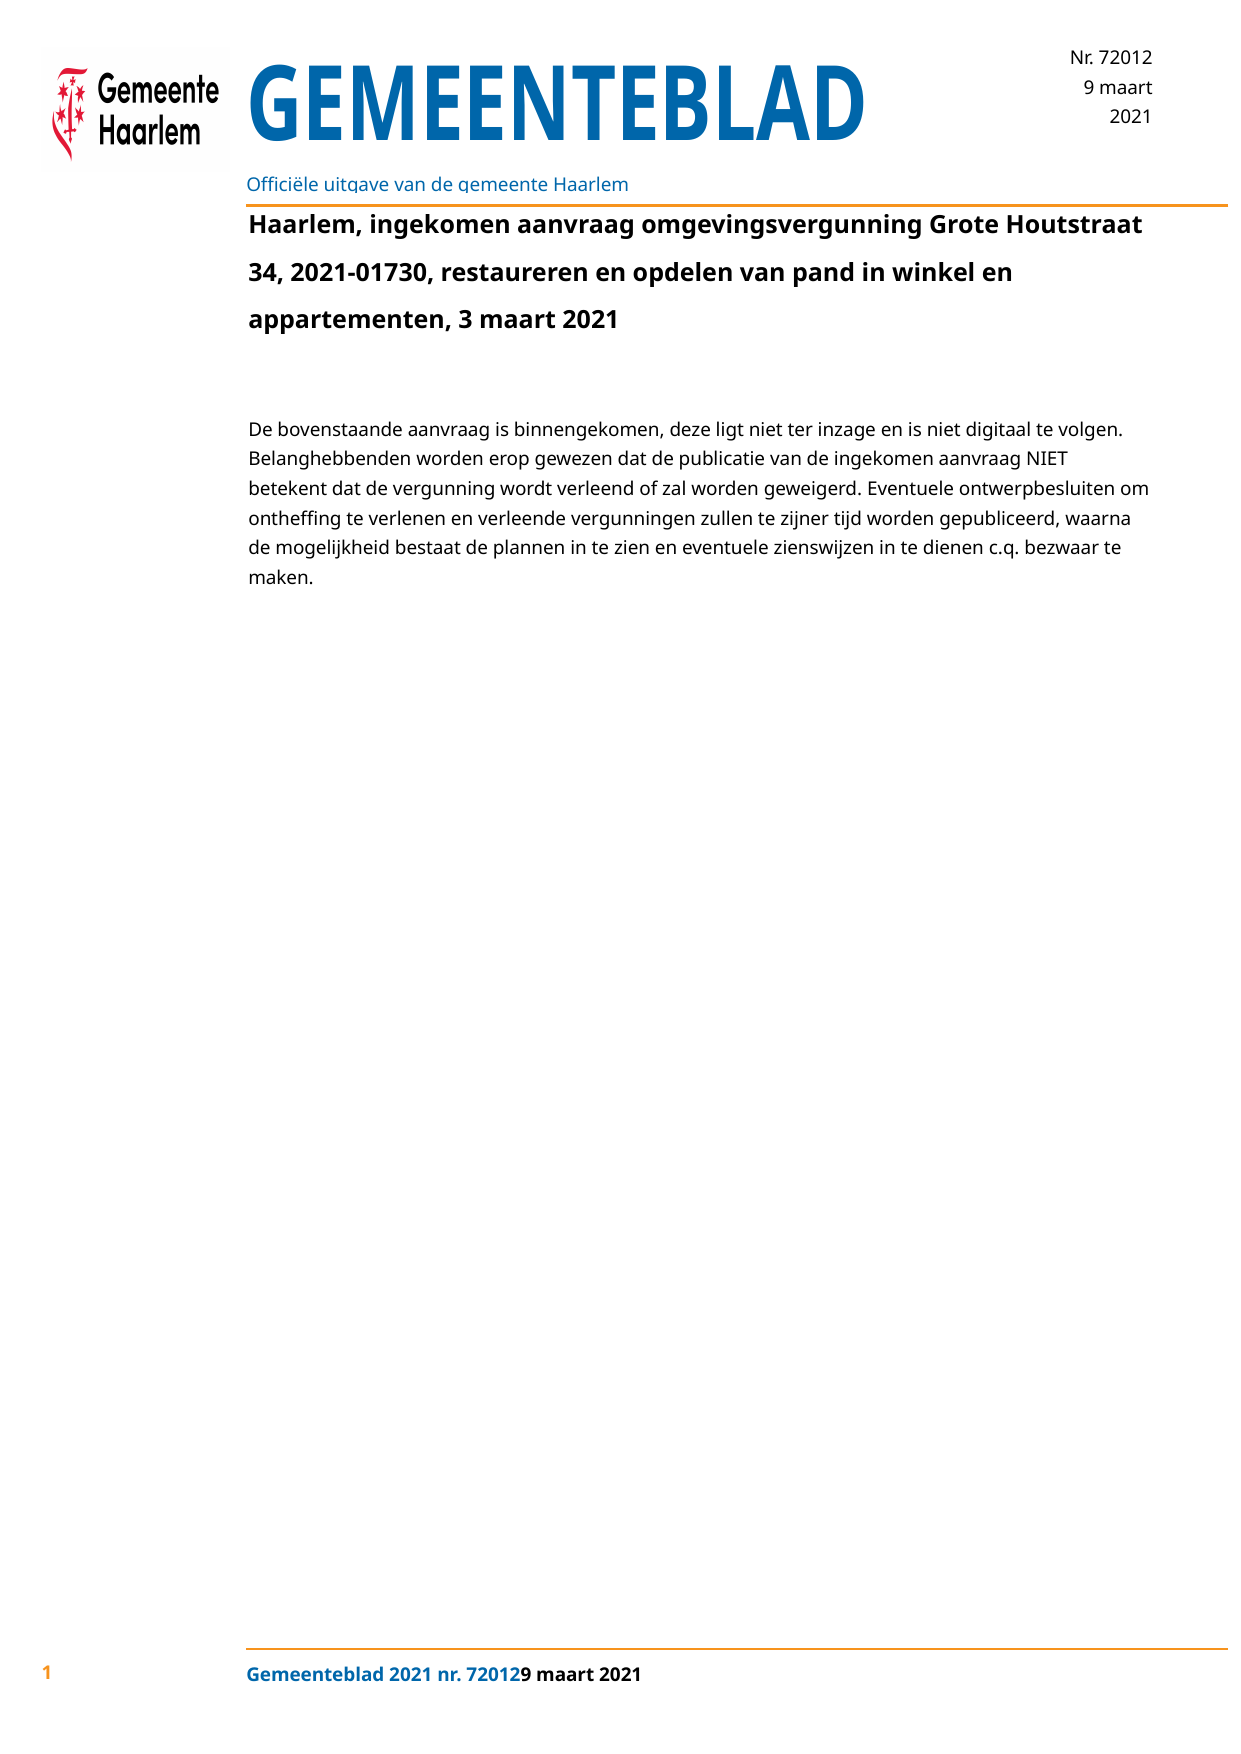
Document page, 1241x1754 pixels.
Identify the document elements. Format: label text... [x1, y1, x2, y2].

text De bovenstaande aanvraag is binnengekomen, deze ligt niet ter inzage en is niet digitaal te volgen. Belanghebbenden worden erop gewezen dat de publicatie van de ingekomen aanvraag NIET betekent dat de vergunning wordt verleend of zal worden geweigerd. Eventuele ontwerpbesluiten om ontheffing te verlenen en verleende vergunningen zullen te zijner tijd worden gepubliceerd, waarna de mogelijkheid bestaat de plannen in te zien en eventuele zienswijzen in te dienen c.q. bezwaar te maken. [248, 416, 1152, 589]
picture [41, 47, 231, 172]
text Haarlem, ingekomen aanvraag omgevingsvergunning Grote Houtstraat 34, 2021-01730, restaureren en opdelen van pand in winkel en appartementen, 3 maart 2021 [248, 207, 1152, 336]
